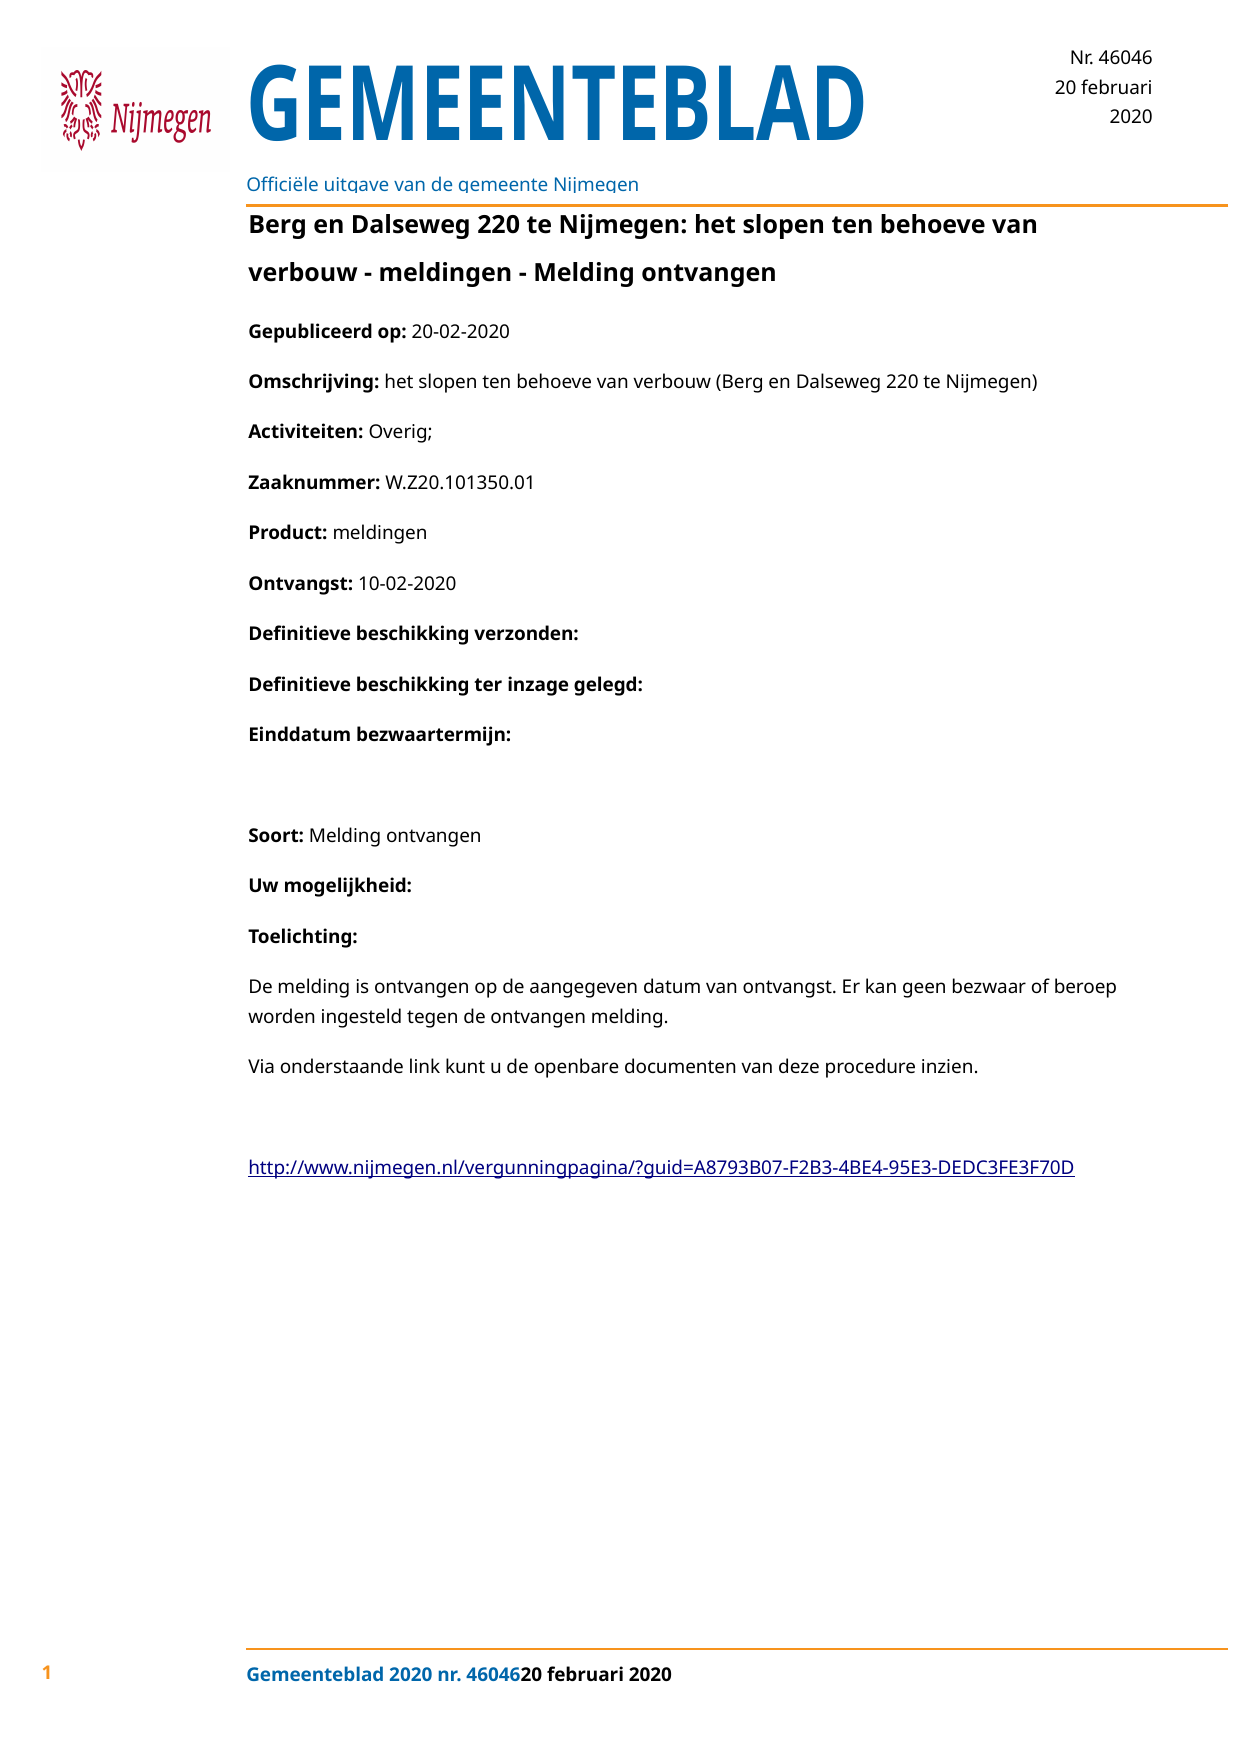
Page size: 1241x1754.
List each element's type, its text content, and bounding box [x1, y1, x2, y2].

text Gepubliceerd op: 20-02-2020 [248, 318, 1152, 344]
text Einddatum bezwaartermijn: [248, 721, 1152, 747]
text Berg en Dalseweg 220 te Nijmegen: het slopen ten behoeve van verbouw - meldingen - Melding ontvangen [248, 207, 1152, 288]
text Toelichting: [248, 923, 1152, 949]
text Ontvangst: 10-02-2020 [248, 570, 1152, 596]
text Product: meldingen [248, 519, 1152, 545]
text Zaaknummer: W.Z20.101350.01 [248, 469, 1152, 495]
text Soort: Melding ontvangen [248, 822, 1152, 848]
text http://www.nijmegen.nl/vergunningpagina/?guid=A8793B07-F2B3-4BE4-95E3-DEDC3FE3F70D [248, 1154, 1152, 1180]
text Uw mogelijkheid: [248, 872, 1152, 898]
text Via onderstaande link kunt u de openbare documenten van deze procedure inzien. [248, 1053, 1152, 1079]
text Definitieve beschikking verzonden: [248, 620, 1152, 646]
text Omschrijving: het slopen ten behoeve van verbouw (Berg en Dalseweg 220 te Nijmegen) [248, 368, 1152, 394]
picture [41, 47, 231, 172]
text Activiteiten: Overig; [248, 419, 1152, 444]
text De melding is ontvangen op de aangegeven datum van ontvangst. Er kan geen bezwaar of beroep worden ingesteld tegen de ontvangen melding. [248, 973, 1152, 1029]
text Definitieve beschikking ter inzage gelegd: [248, 671, 1152, 697]
